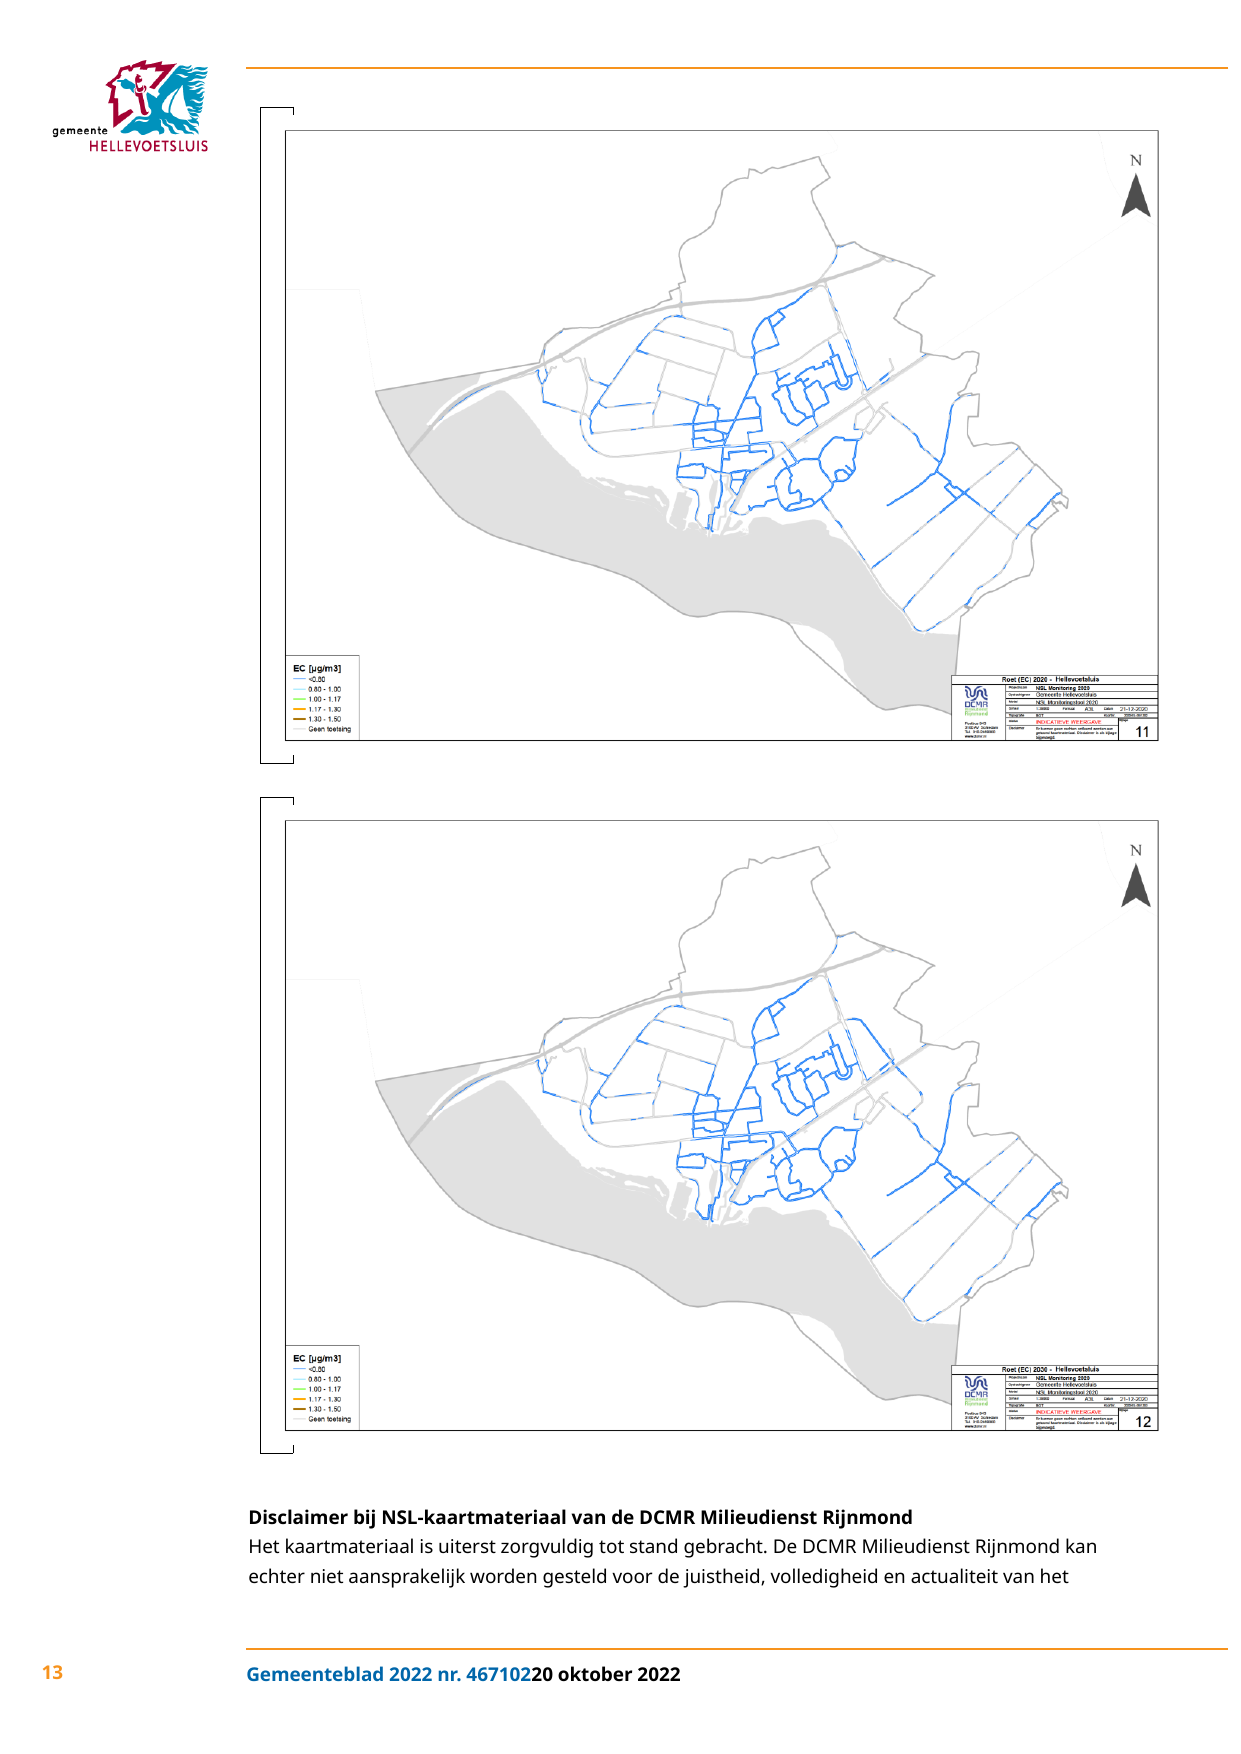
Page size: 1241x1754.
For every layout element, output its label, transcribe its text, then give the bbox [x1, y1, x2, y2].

picture [268, 805, 1173, 1445]
picture [268, 115, 1173, 755]
text Het kaartmateriaal is uiterst zorgvuldig tot stand gebracht. De DCMR Milieudienst Rijnmond kan echter niet aansprakelijk worden gesteld voor de juistheid, volledigheid en actualiteit van het [248, 1534, 1152, 1589]
picture [41, 47, 231, 172]
text Disclaimer bij NSL-kaartmateriaal van de DCMR Milieudienst Rijnmond [248, 1504, 1152, 1530]
